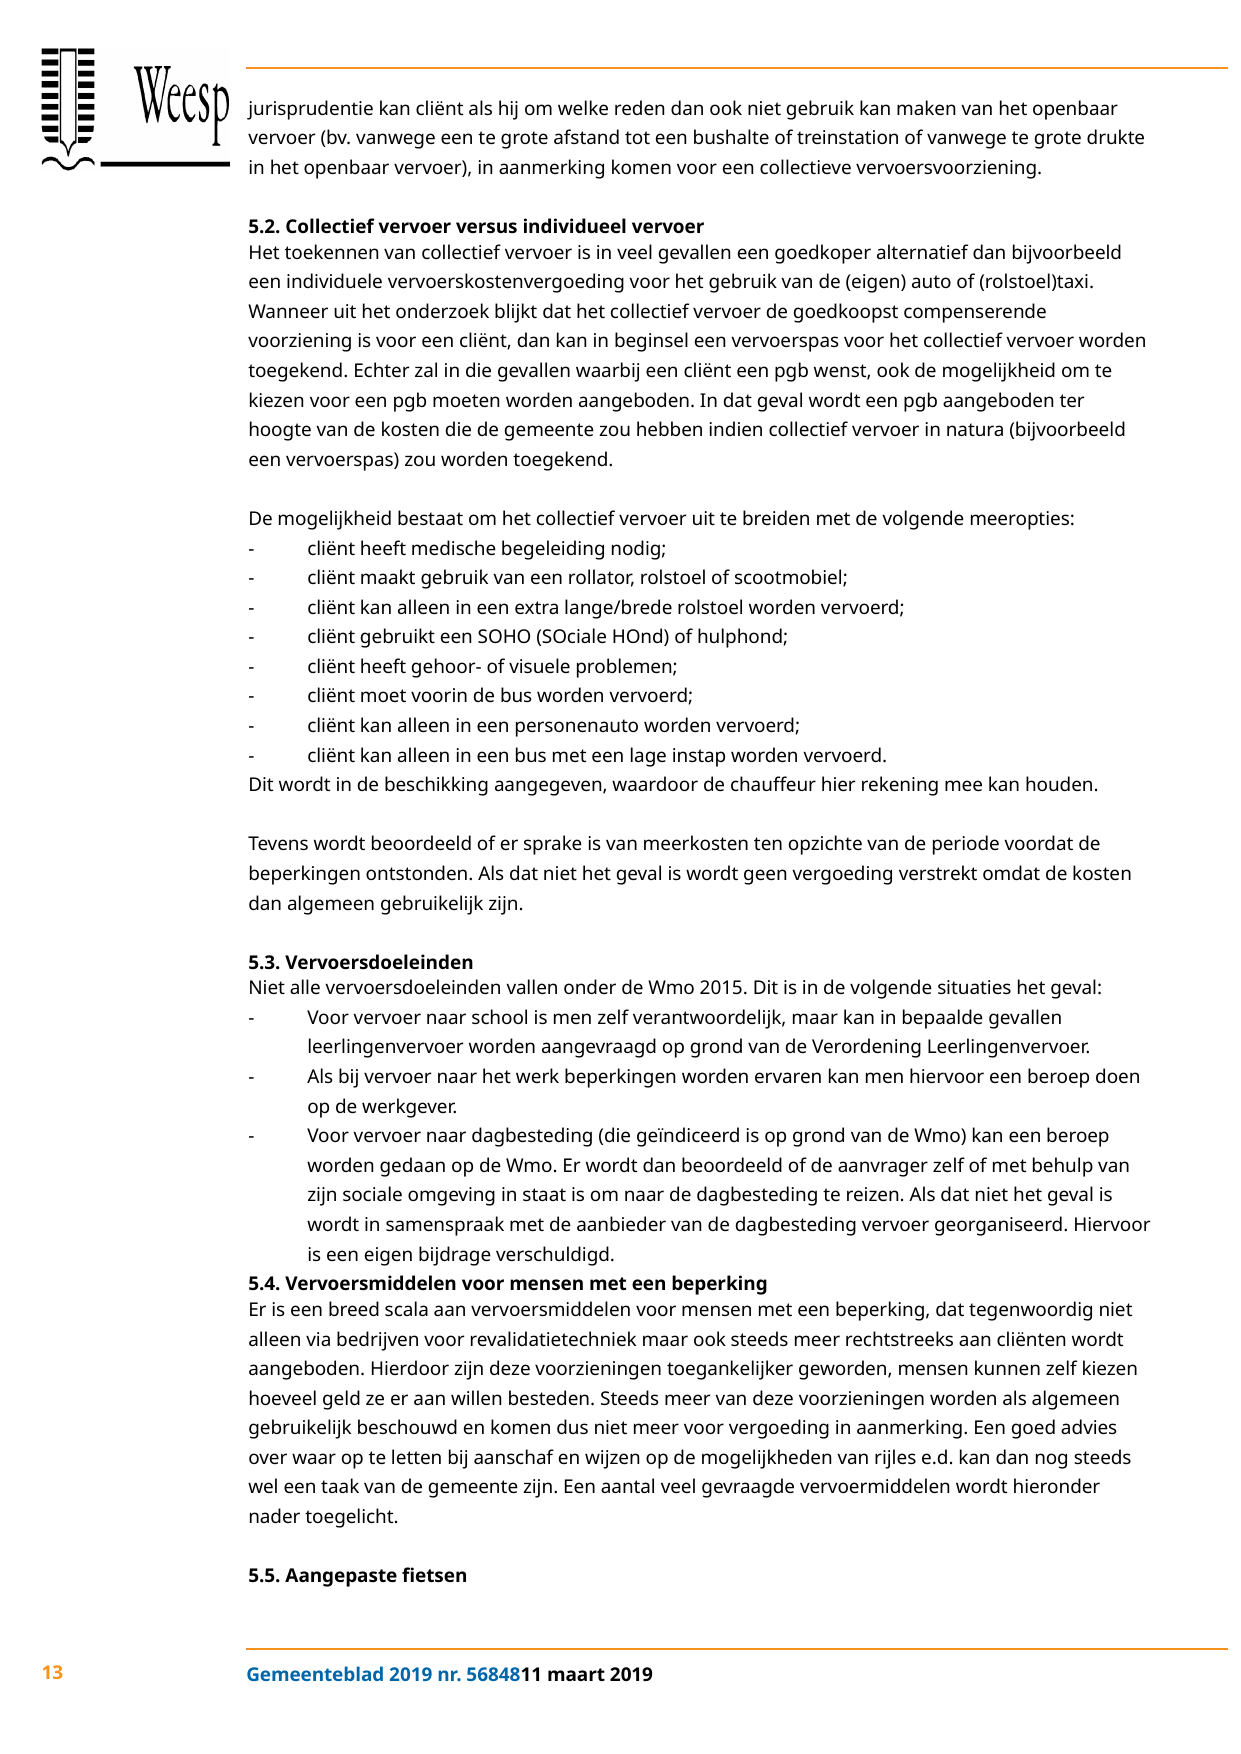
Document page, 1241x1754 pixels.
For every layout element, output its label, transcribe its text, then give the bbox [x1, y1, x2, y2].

list Voor vervoer naar dagbesteding (die geïndiceerd is op grond van de Wmo) kan een beroep worden gedaan op de Wmo. Er wordt dan beoordeeld of de aanvrager zelf of met behulp van zijn sociale omgeving in staat is om naar de dagbesteding te reizen. Als dat niet het geval is wordt in samenspraak met de aanbieder van de dagbesteding vervoer georganiseerd. Hiervoor is een eigen bijdrage verschuldigd. [248, 1122, 1152, 1267]
text De mogelijkheid bestaat om het collectief vervoer uit te breiden met de volgende meeropties: [248, 505, 1152, 531]
list cliënt maakt gebruik van een rollator, rolstoel of scootmobiel; [248, 564, 1152, 590]
text 5.3. Vervoersdoeleinden [248, 949, 1152, 974]
text Er is een breed scala aan vervoersmiddelen voor mensen met een beperking, dat tegenwoordig niet alleen via bedrijven voor revalidatietechniek maar ook steeds meer rechtstreeks aan cliënten wordt aangeboden. Hierdoor zijn deze voorzieningen toegankelijker geworden, mensen kunnen zelf kiezen hoeveel geld ze er aan willen besteden. Steeds meer van deze voorzieningen worden als algemeen gebruikelijk beschouwd en komen dus niet meer voor vergoeding in aanmerking. Een goed advies over waar op te letten bij aanschaf en wijzen op de mogelijkheden van rijles e.d. kan dan nog steeds wel een taak van de gemeente zijn. Een aantal veel gevraagde vervoermiddelen wordt hieronder nader toegelicht. [248, 1296, 1152, 1529]
list cliënt kan alleen in een extra lange/brede rolstoel worden vervoerd; [248, 594, 1152, 619]
text Het toekennen van collectief vervoer is in veel gevallen een goedkoper alternatief dan bijvoorbeeld een individuele vervoerskostenvergoeding voor het gebruik van de (eigen) auto of (rolstoel)taxi. Wanneer uit het onderzoek blijkt dat het collectief vervoer de goedkoopst compenserende voorziening is voor een cliënt, dan kan in beginsel een vervoerspas voor het collectief vervoer worden toegekend. Echter zal in die gevallen waarbij een cliënt een pgb wenst, ook de mogelijkheid om te kiezen voor een pgb moeten worden aangeboden. In dat geval wordt een pgb aangeboden ter hoogte van de kosten die de gemeente zou hebben indien collectief vervoer in natura (bijvoorbeeld een vervoerspas) zou worden toegekend. [248, 239, 1152, 472]
list Voor vervoer naar school is men zelf verantwoordelijk, maar kan in bepaalde gevallen leerlingenvervoer worden aangevraagd op grond van de Verordening Leerlingenvervoer. [248, 1004, 1152, 1059]
text Niet alle vervoersdoeleinden vallen onder de Wmo 2015. Dit is in de volgende situaties het geval: [248, 974, 1152, 1000]
list Als bij vervoer naar het werk beperkingen worden ervaren kan men hiervoor een beroep doen op de werkgever. [248, 1063, 1152, 1119]
text jurisprudentie kan cliënt als hij om welke reden dan ook niet gebruik kan maken van het openbaar vervoer (bv. vanwege een te grote afstand tot een bushalte of treinstation of vanwege te grote drukte in het openbaar vervoer), in aanmerking komen voor een collectieve vervoersvoorziening. [248, 95, 1152, 180]
text 5.4. Vervoersmiddelen voor mensen met een beperking [248, 1270, 1152, 1296]
list cliënt kan alleen in een personenauto worden vervoerd; [248, 712, 1152, 738]
text 5.2. Collectief vervoer versus individueel vervoer [248, 213, 1152, 239]
list cliënt moet voorin de bus worden vervoerd; [248, 683, 1152, 708]
list cliënt heeft gehoor- of visuele problemen; [248, 653, 1152, 679]
list cliënt kan alleen in een bus met een lage instap worden vervoerd. [248, 742, 1152, 767]
text Tevens wordt beoordeeld of er sprake is van meerkosten ten opzichte van de periode voordat de beperkingen ontstonden. Als dat niet het geval is wordt geen vergoeding verstrekt omdat de kosten dan algemeen gebruikelijk zijn. [248, 831, 1152, 915]
text 5.5. Aangepaste fietsen [248, 1562, 1152, 1588]
list cliënt gebruikt een SOHO (SOciale HOnd) of hulphond; [248, 623, 1152, 649]
text Dit wordt in de beschikking aangegeven, waardoor de chauffeur hier rekening mee kan houden. [248, 771, 1152, 797]
picture [41, 47, 231, 172]
list cliënt heeft medische begeleiding nodig; [248, 535, 1152, 560]
